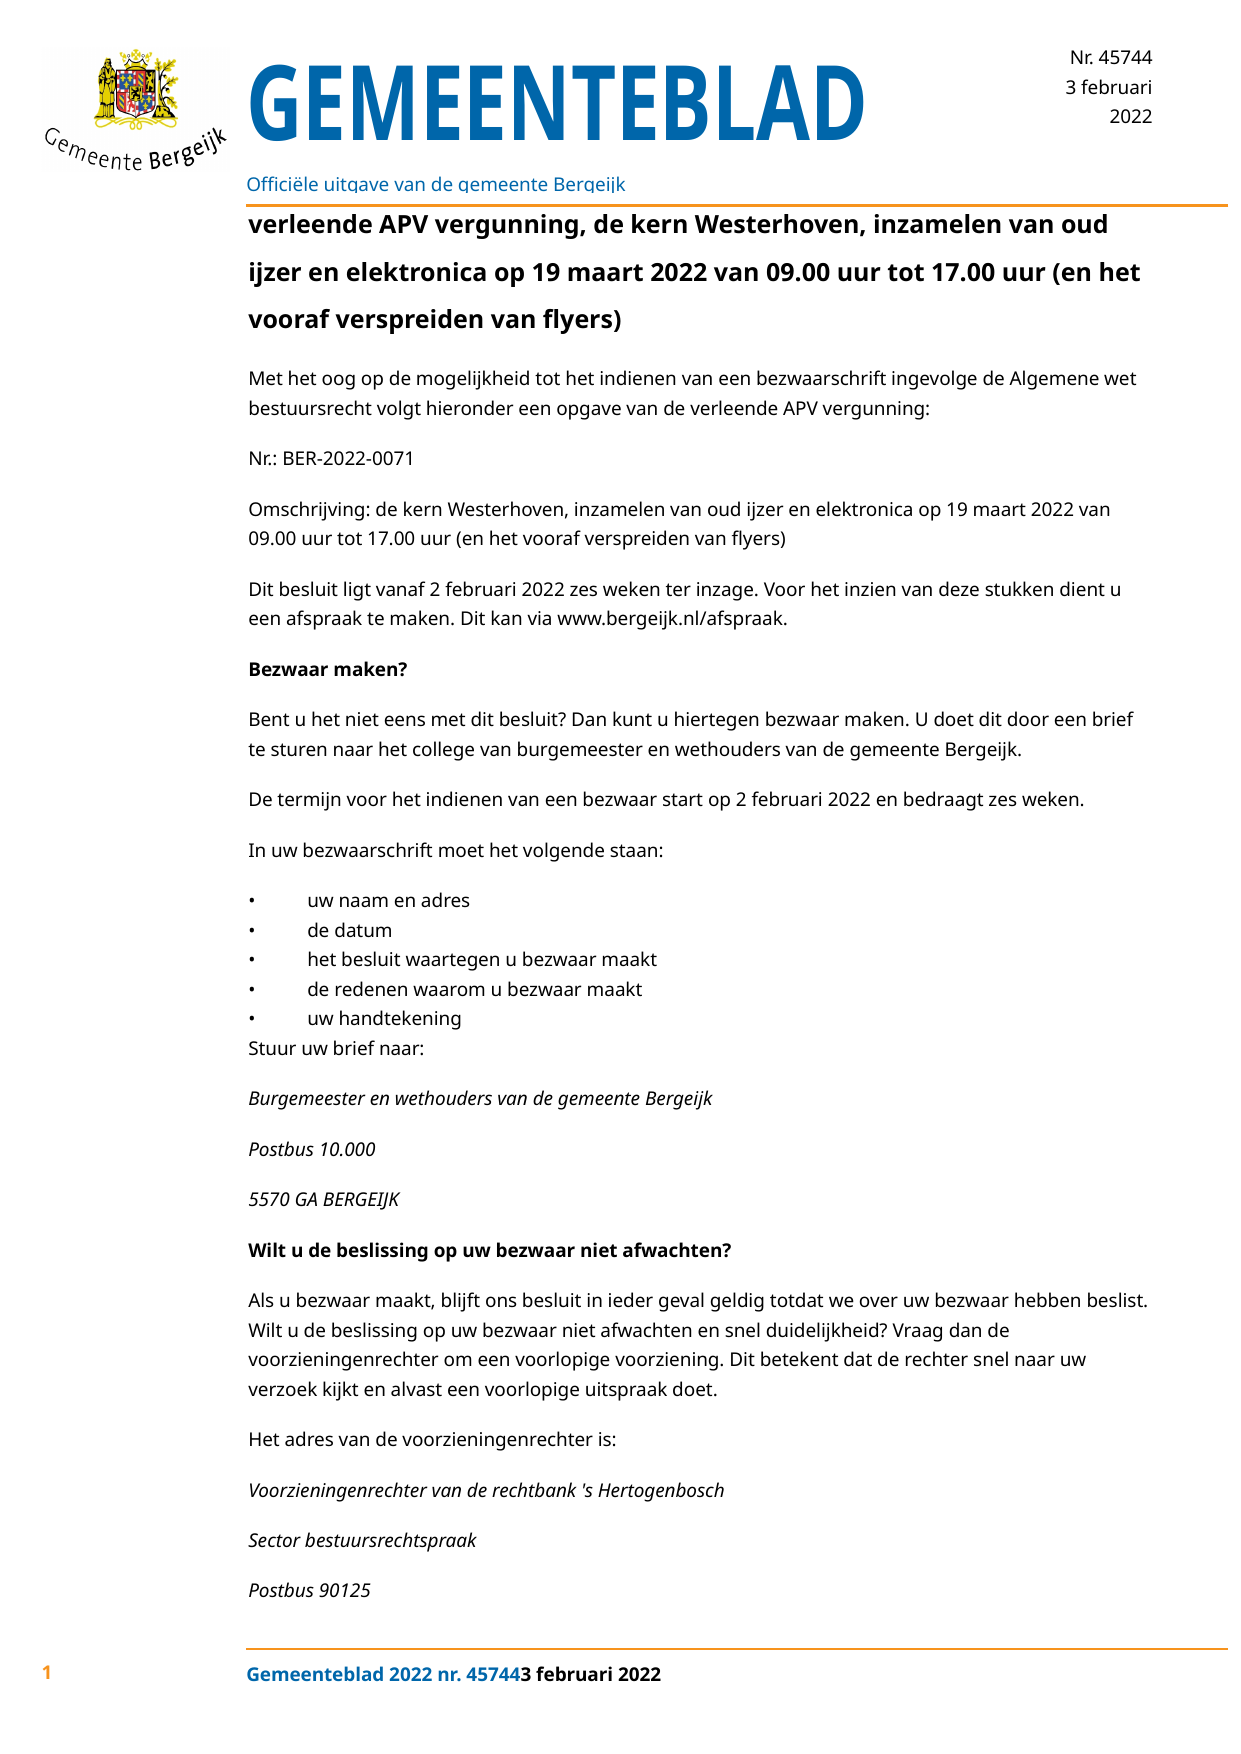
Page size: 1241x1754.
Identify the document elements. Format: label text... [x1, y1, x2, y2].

text 5570 GA BERGEIJK [248, 1186, 1152, 1212]
text Voorzieningenrechter van de rechtbank 's Hertogenbosch [248, 1477, 1152, 1502]
text Wilt u de beslissing op uw bezwaar niet afwachten? [248, 1237, 1152, 1262]
list uw naam en adres [248, 887, 1152, 913]
list uw handtekening [248, 1006, 1152, 1031]
text Stuur uw brief naar: [248, 1035, 1152, 1061]
text De termijn voor het indienen van een bezwaar start op 2 februari 2022 en bedraagt zes weken. [248, 786, 1152, 812]
text verleende APV vergunning, de kern Westerhoven, inzamelen van oud ijzer en elektronica op 19 maart 2022 van 09.00 uur tot 17.00 uur (en het vooraf verspreiden van flyers) [248, 207, 1152, 336]
list het besluit waartegen u bezwaar maakt [248, 946, 1152, 972]
text Dit besluit ligt vanaf 2 februari 2022 zes weken ter inzage. Voor het inzien van deze stukken dient u een afspraak te maken. Dit kan via www.bergeijk.nl/afspraak. [248, 576, 1152, 631]
text Als u bezwaar maakt, blijft ons besluit in ieder geval geldig totdat we over uw bezwaar hebben beslist. Wilt u de beslissing op uw bezwaar niet afwachten en snel duidelijkheid? Vraag dan de voorzieningenrechter om een voorlopige voorziening. Dit betekent dat de rechter snel naar uw verzoek kijkt en alvast een voorlopige uitspraak doet. [248, 1287, 1152, 1402]
text Sector bestuursrechtspraak [248, 1527, 1152, 1553]
list de redenen waarom u bezwaar maakt [248, 976, 1152, 1002]
list de datum [248, 917, 1152, 942]
text Met het oog op de mogelijkheid tot het indienen van een bezwaarschrift ingevolge de Algemene wet bestuursrecht volgt hieronder een opgave van de verleende APV vergunning: [248, 366, 1152, 421]
text Burgemeester en wethouders van de gemeente Bergeijk [248, 1086, 1152, 1111]
text Het adres van de voorzieningenrechter is: [248, 1426, 1152, 1452]
text Bezwaar maken? [248, 656, 1152, 682]
text In uw bezwaarschrift moet het volgende staan: [248, 837, 1152, 862]
text Nr.: BER-2022-0071 [248, 446, 1152, 471]
text Bent u het niet eens met dit besluit? Dan kunt u hiertegen bezwaar maken. U doet dit door een brief te sturen naar het college van burgemeester en wethouders van de gemeente Bergeijk. [248, 706, 1152, 762]
picture [41, 47, 231, 172]
text Postbus 90125 [248, 1578, 1152, 1603]
text Omschrijving: de kern Westerhoven, inzamelen van oud ijzer en elektronica op 19 maart 2022 van 09.00 uur tot 17.00 uur (en het vooraf verspreiden van flyers) [248, 496, 1152, 551]
text Postbus 10.000 [248, 1136, 1152, 1162]
